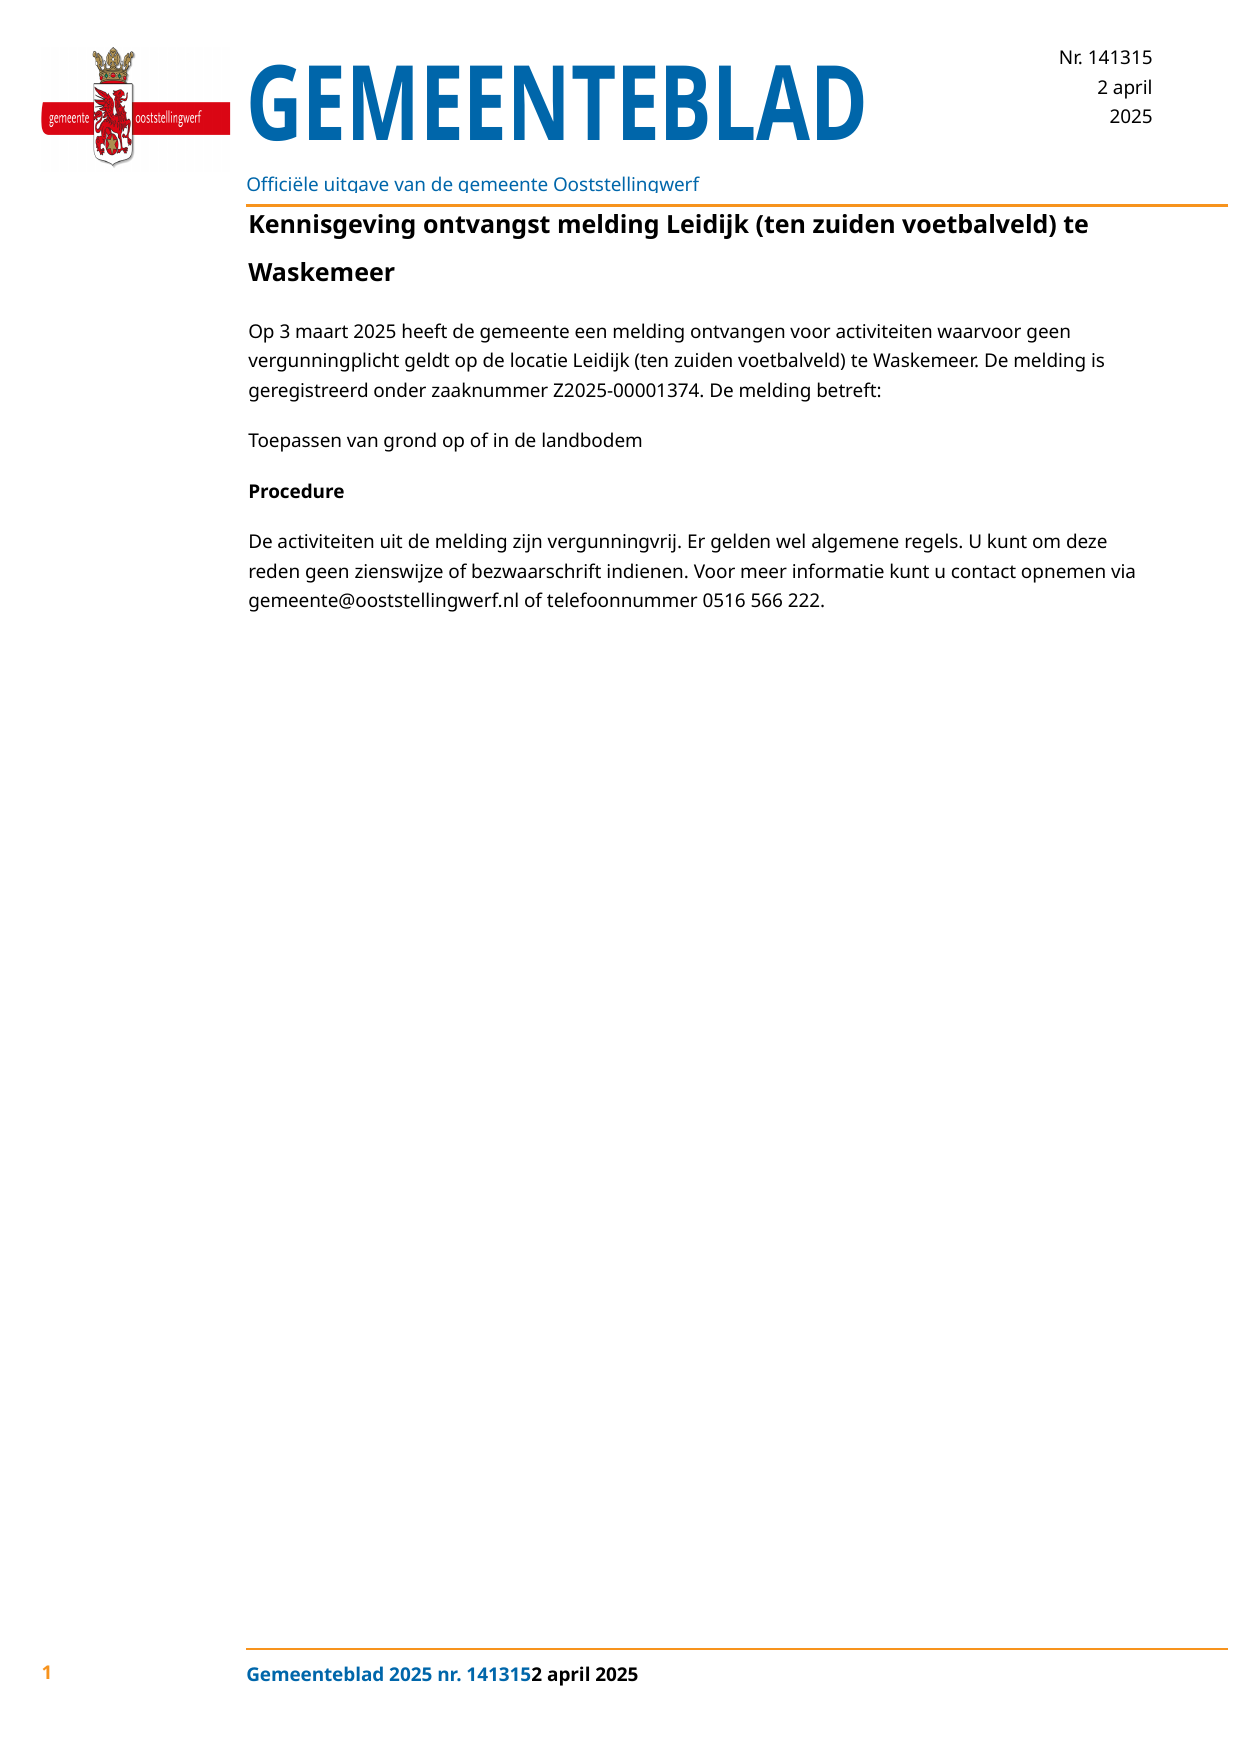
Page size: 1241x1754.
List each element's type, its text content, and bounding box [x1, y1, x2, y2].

text Kennisgeving ontvangst melding Leidijk (ten zuiden voetbalveld) te Waskemeer [248, 207, 1152, 288]
text Procedure [248, 478, 1152, 504]
text Toepassen van grond op of in de landbodem [248, 427, 1152, 453]
text De activiteiten uit de melding zijn vergunningvrij. Er gelden wel algemene regels. U kunt om deze reden geen zienswijze of bezwaarschrift indienen. Voor meer informatie kunt u contact opnemen via gemeente@ooststellingwerf.nl of telefoonnummer 0516 566 222. [248, 528, 1152, 613]
picture [41, 47, 231, 172]
text Op 3 maart 2025 heeft de gemeente een melding ontvangen voor activiteiten waarvoor geen vergunningplicht geldt op de locatie Leidijk (ten zuiden voetbalveld) te Waskemeer. De melding is geregistreerd onder zaaknummer Z2025-00001374. De melding betreft: [248, 318, 1152, 403]
